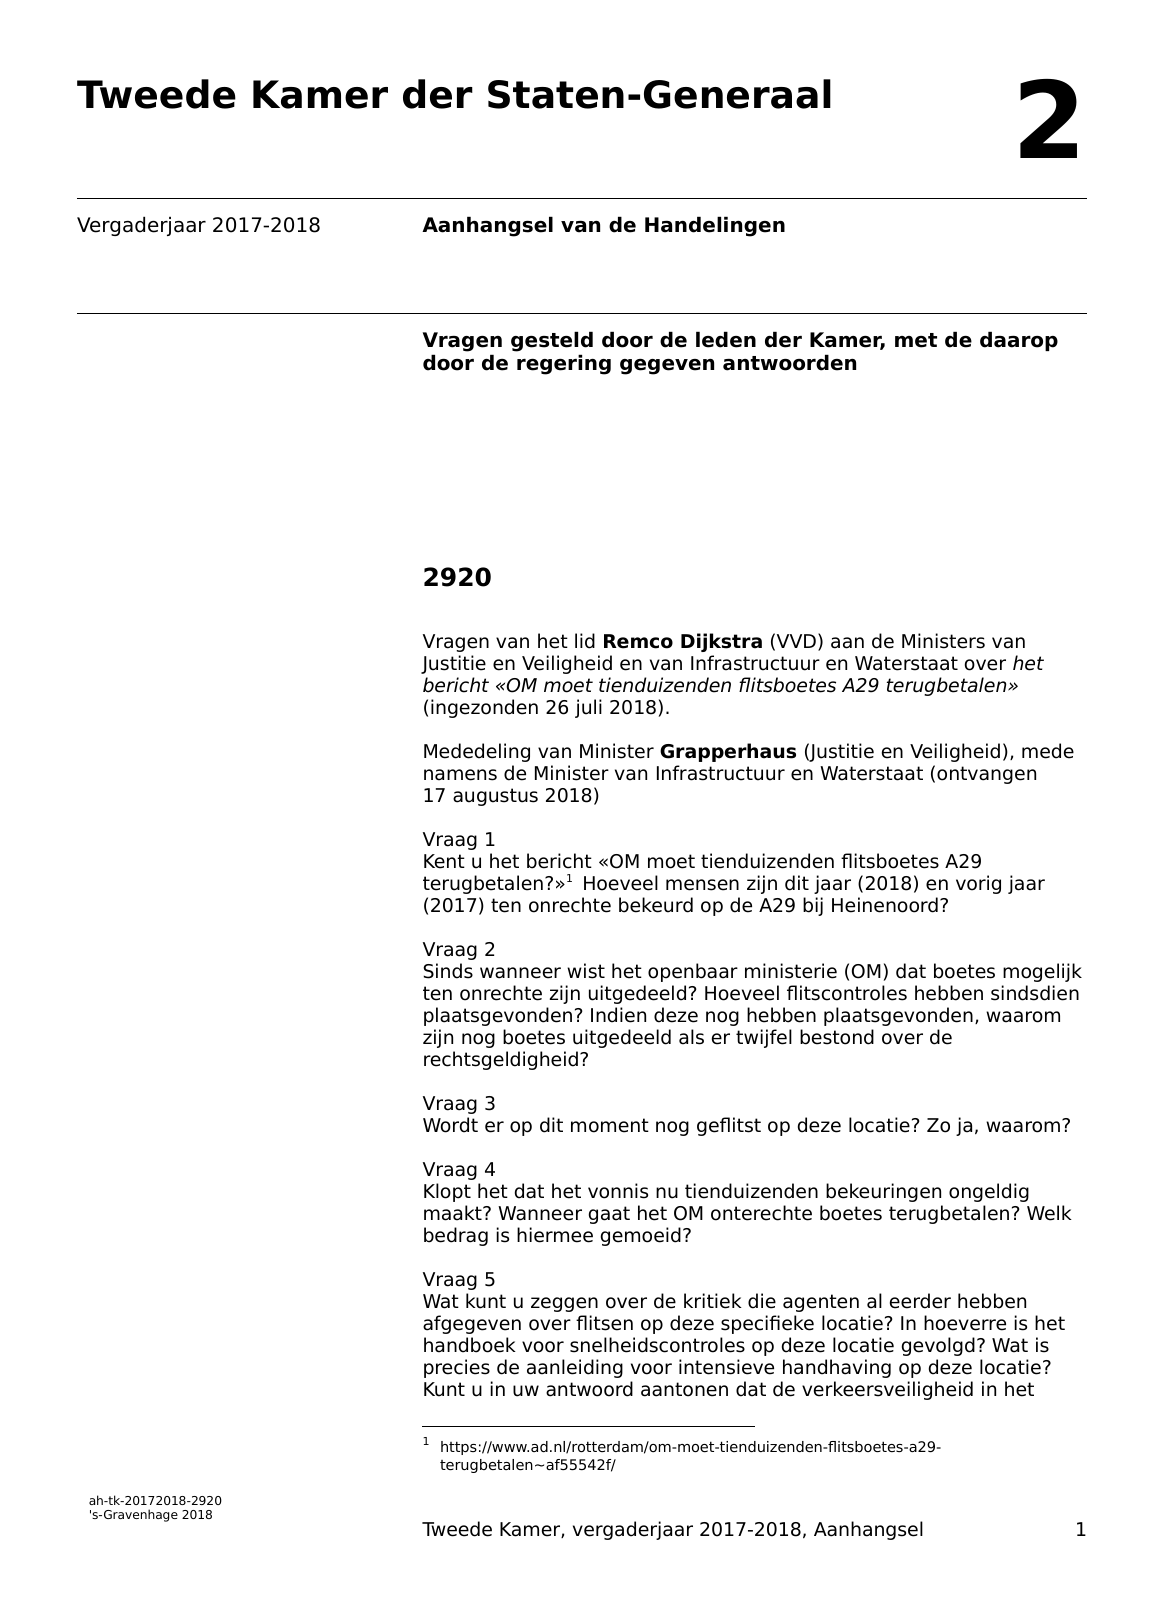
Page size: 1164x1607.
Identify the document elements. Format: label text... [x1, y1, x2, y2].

text Vraag 5 [422, 1269, 1087, 1291]
text Wordt er op dit moment nog geflitst op deze locatie? Zo ja, waarom? [422, 1115, 1087, 1137]
text Vraag 1 [422, 829, 1087, 851]
table_header Tweede Kamer der Staten-Generaal [77, 59, 886, 198]
text Vraag 3 [422, 1093, 1087, 1115]
text Mededeling van Minister Grapperhaus (Justitie en Veiligheid), mede namens de Minister van Infrastructuur en Waterstaat (ontvangen 17 augustus 2018) [422, 741, 1087, 807]
text ah-tk-20172018-2920 [88, 1494, 323, 1508]
text Wat kunt u zeggen over de kritiek die agenten al eerder hebben afgegeven over flitsen op deze specifieke locatie? In hoeverre is het handboek voor snelheidscontroles op deze locatie gevolgd? Wat is precies de aanleiding voor intensieve handhaving op deze locatie? Kunt u in uw antwoord aantonen dat de verkeersveiligheid in het [422, 1291, 1087, 1401]
table_cell Vergaderjaar 2017-2018 [77, 199, 422, 313]
text Vragen van het lid Remco Dijkstra (VVD) aan de Ministers van Justitie en Veiligheid en van Infrastructuur en Waterstaat over het bericht «OM moet tienduizenden flitsboetes A29 terugbetalen» (ingezonden 26 juli 2018). [422, 631, 1087, 718]
text Klopt het dat het vonnis nu tienduizenden bekeuringen ongeldig maakt? Wanneer gaat het OM onterechte boetes terugbetalen? Welk bedrag is hiermee gemoeid? [422, 1181, 1087, 1247]
text 's-Gravenhage 2018 [88, 1508, 323, 1522]
text Kent u het bericht «OM moet tienduizenden flitsboetes A29 terugbetalen?» Hoeveel mensen zijn dit jaar (2018) en vorig jaar (2017) ten onrechte bekeurd op de A29 bij Heinenoord? [422, 851, 1087, 917]
text https://www.ad.nl/rotterdam/om-moet-tienduizenden-flitsboetes-a29-terugbetalen~af55542f/ [422, 1435, 1087, 1474]
text Vraag 2 [422, 939, 1087, 961]
table_cell Aanhangsel van de Handelingen [422, 199, 1087, 313]
text Sinds wanneer wist het openbaar ministerie (OM) dat boetes mogelijk ten onrechte zijn uitgedeeld? Hoeveel flitscontroles hebben sindsdien plaatsgevonden? Indien deze nog hebben plaatsgevonden, waarom zijn nog boetes uitgedeeld als er twijfel bestond over de rechtsgeldigheid? [422, 961, 1087, 1071]
table_cell Vragen gesteld door de leden der Kamer, met de daarop door de regering gegeven antwoorden [422, 314, 1087, 376]
text Vraag 4 [422, 1159, 1087, 1181]
table_header 2 [886, 59, 1087, 198]
text 2920 [422, 563, 1087, 592]
table_cell [77, 314, 422, 376]
